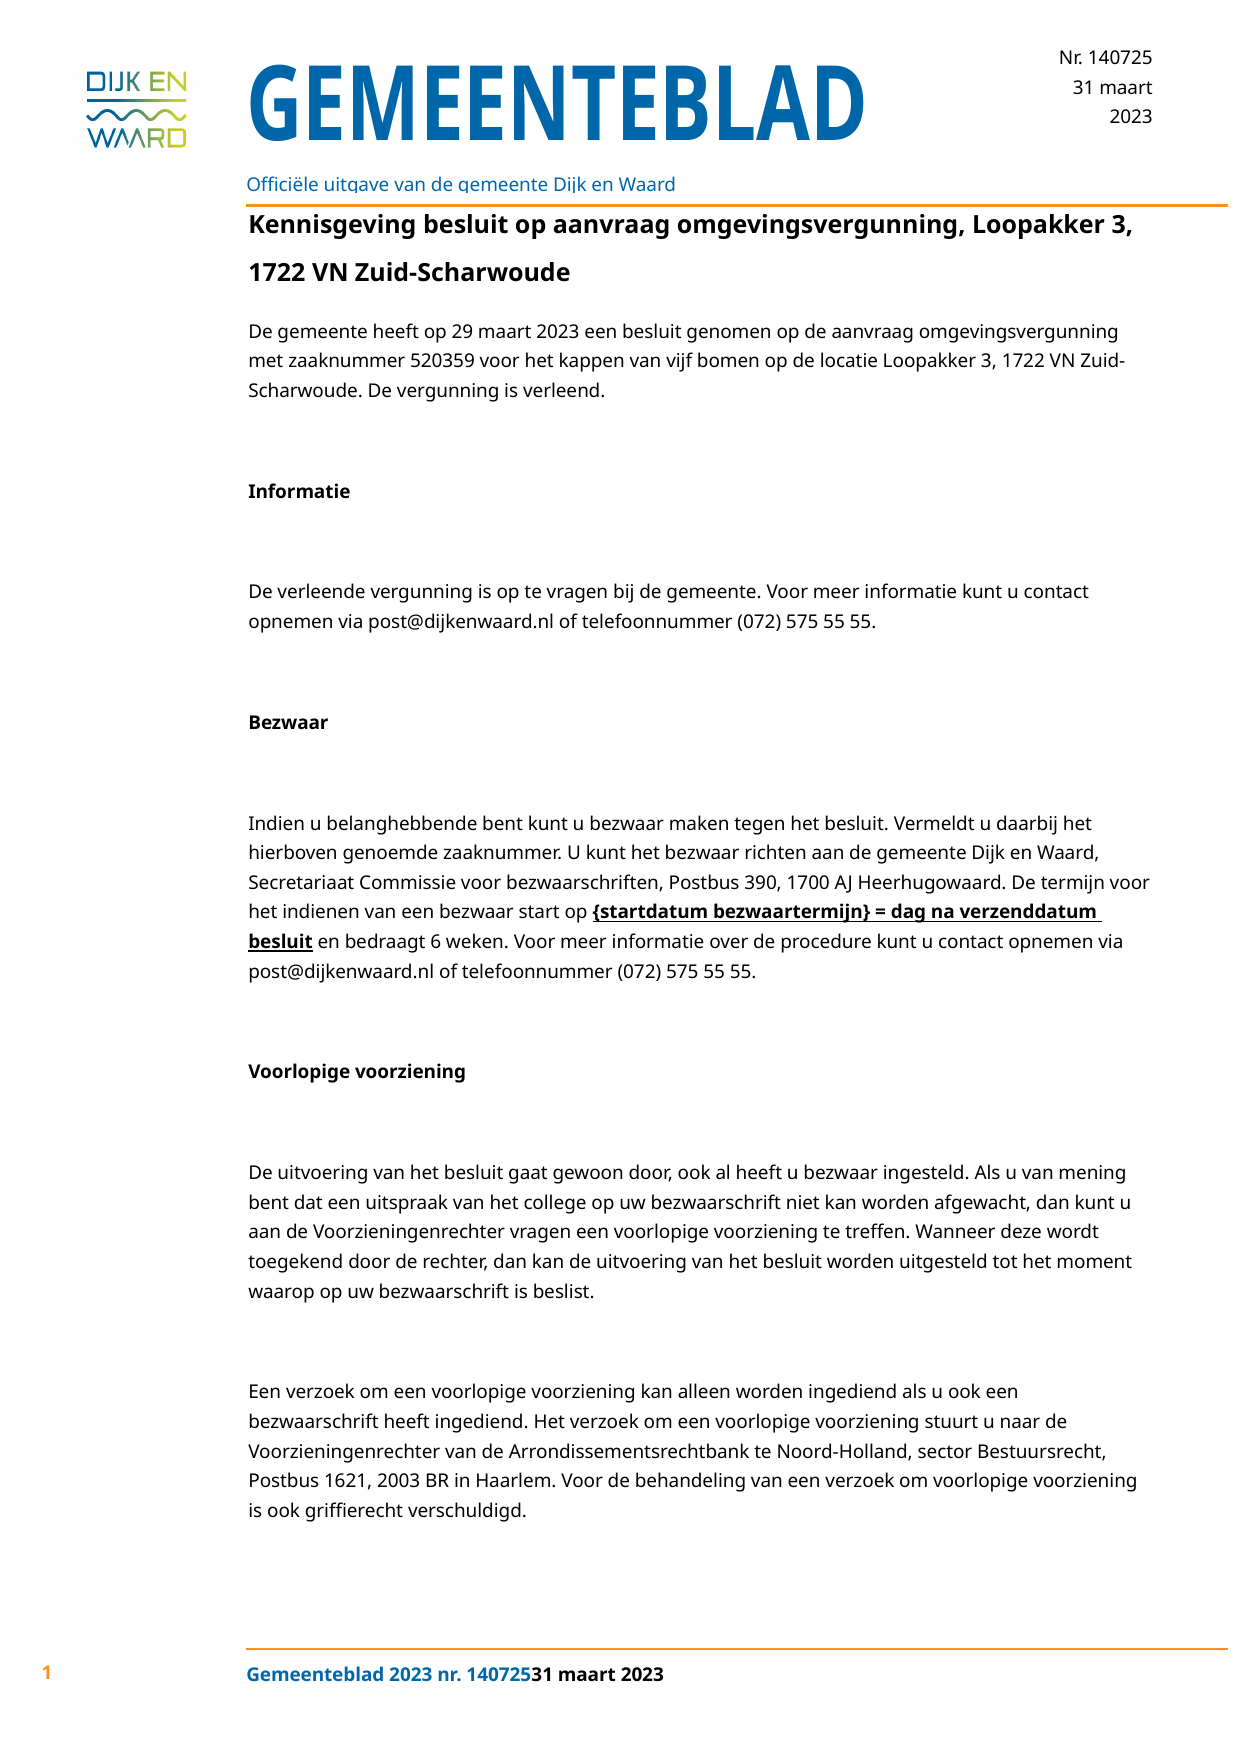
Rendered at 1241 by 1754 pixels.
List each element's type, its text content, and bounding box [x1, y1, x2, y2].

text De verleende vergunning is op te vragen bij de gemeente. Voor meer informatie kunt u contact opnemen via post@dijkenwaard.nl of telefoonnummer (072) 575 55 55. [248, 579, 1152, 634]
text De gemeente heeft op 29 maart 2023 een besluit genomen op de aanvraag omgevingsvergunning met zaaknummer 520359 voor het kappen van vijf bomen op de locatie Loopakker 3, 1722 VN Zuid-Scharwoude. De vergunning is verleend. [248, 318, 1152, 403]
text De uitvoering van het besluit gaat gewoon door, ook al heeft u bezwaar ingesteld. Als u van mening bent dat een uitspraak van het college op uw bezwaarschrift niet kan worden afgewacht, dan kunt u aan de Voorzieningenrechter vragen een voorlopige voorziening te treffen. Wanneer deze wordt toegekend door de rechter, dan kan de uitvoering van het besluit worden uitgesteld tot het moment waarop op uw bezwaarschrift is beslist. [248, 1159, 1152, 1304]
picture [41, 47, 231, 172]
text Indien u belanghebbende bent kunt u bezwaar maken tegen het besluit. Vermeldt u daarbij het hierboven genoemde zaaknummer. U kunt het bezwaar richten aan de gemeente Dijk en Waard, Secretariaat Commissie voor bezwaarschriften, Postbus 390, 1700 AJ Heerhugowaard. De termijn voor het indienen van een bezwaar start op {startdatum bezwaartermijn} = dag na verzenddatum besluit en bedraagt 6 weken. Voor meer informatie over de procedure kunt u contact opnemen via post@dijkenwaard.nl of telefoonnummer (072) 575 55 55. [248, 810, 1152, 984]
text Voorlopige voorziening [248, 1059, 1152, 1084]
text Informatie [248, 478, 1152, 504]
text Kennisgeving besluit op aanvraag omgevingsvergunning, Loopakker 3, 1722 VN Zuid-Scharwoude [248, 207, 1152, 288]
text Een verzoek om een voorlopige voorziening kan alleen worden ingediend als u ook een bezwaarschrift heeft ingediend. Het verzoek om een voorlopige voorziening stuurt u naar de Voorzieningenrechter van de Arrondissementsrechtbank te Noord-Holland, sector Bestuursrecht, Postbus 1621, 2003 BR in Haarlem. Voor de behandeling van een verzoek om voorlopige voorziening is ook griffierecht verschuldigd. [248, 1379, 1152, 1523]
text Bezwaar [248, 709, 1152, 735]
